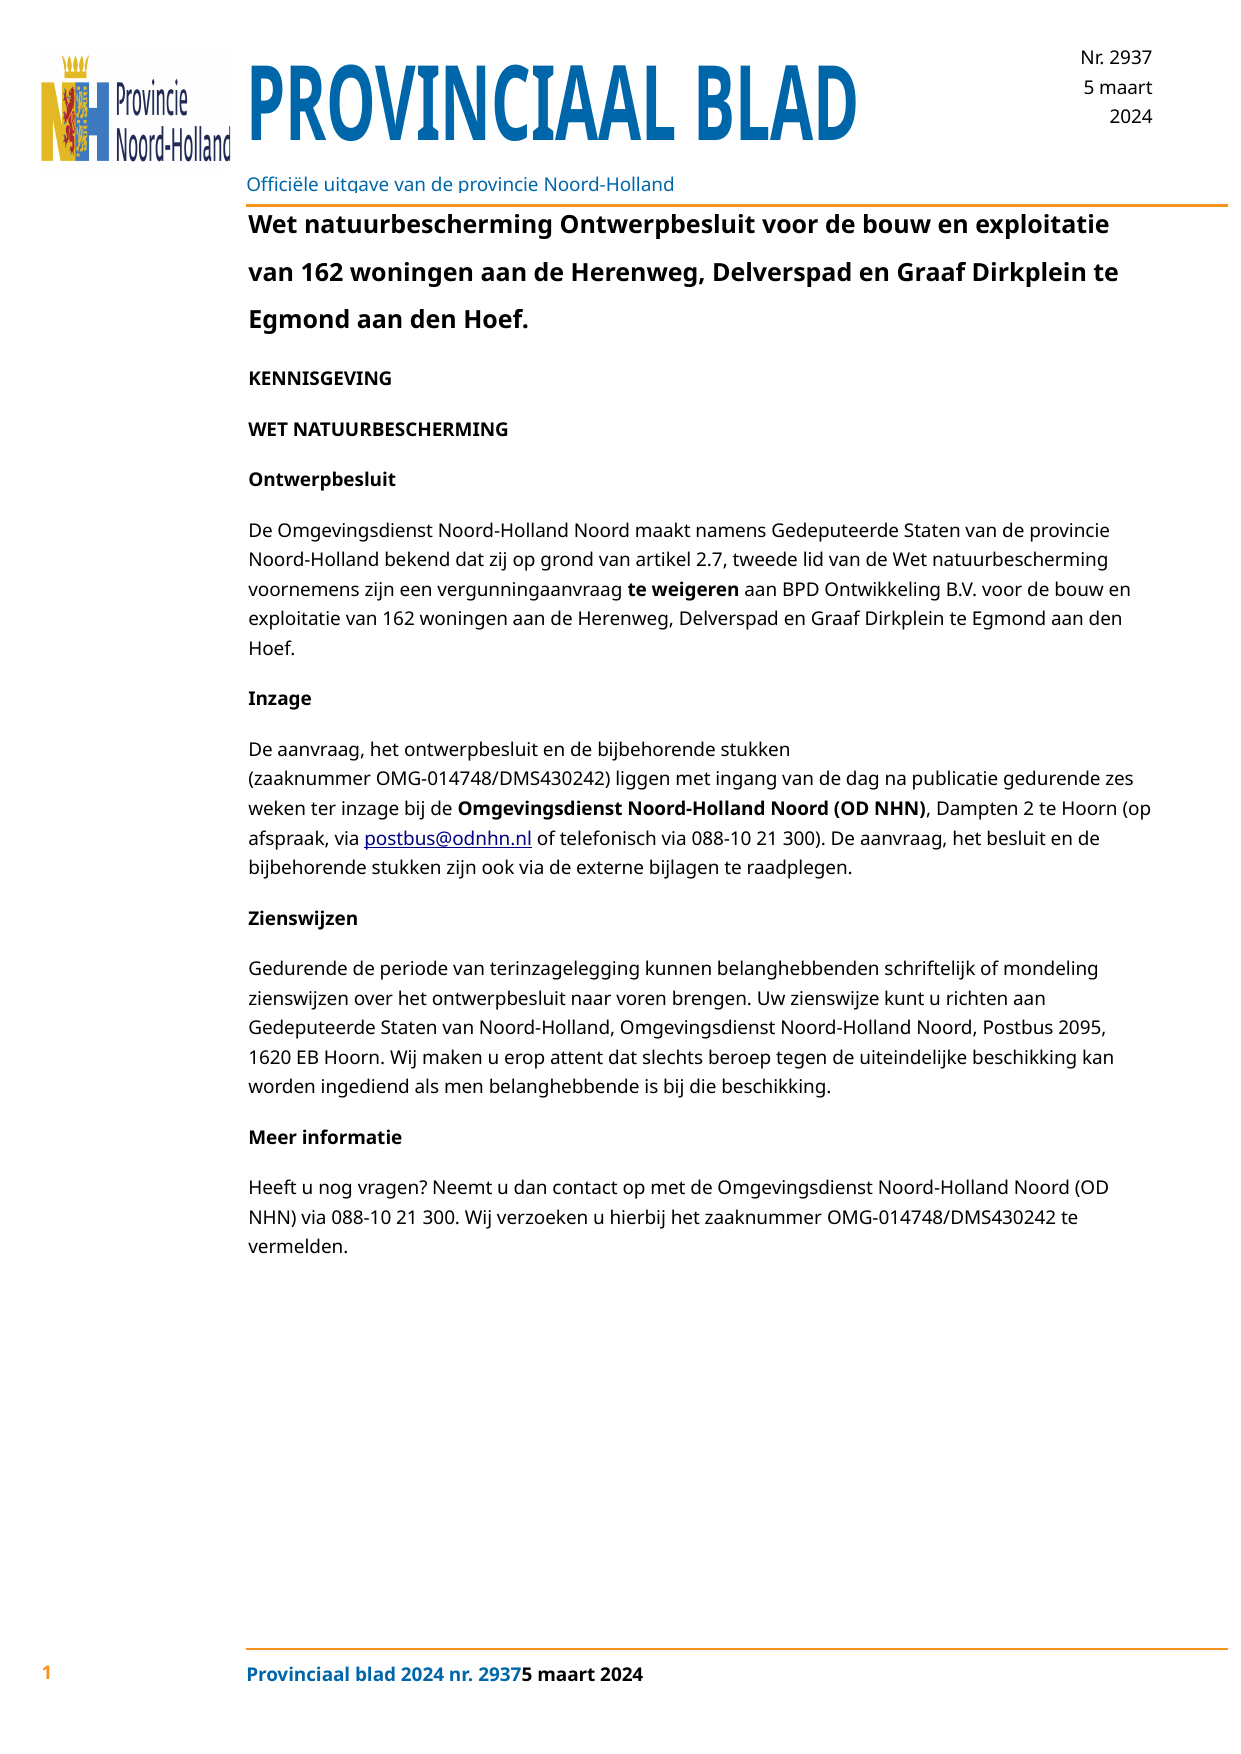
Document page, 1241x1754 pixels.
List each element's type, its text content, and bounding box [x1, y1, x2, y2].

picture [41, 47, 231, 172]
text Meer informatie [248, 1124, 1152, 1149]
text De aanvraag, het ontwerpbesluit en de bijbehorende stukken (zaaknummer OMG-014748/DMS430242) liggen met ingang van de dag na publicatie gedurende zes weken ter inzage bij de Omgevingsdienst Noord-Holland Noord (OD NHN), Dampten 2 te Hoorn (op afspraak, via postbus@odnhn.nl of telefonisch via 088-10 21 300). De aanvraag, het besluit en de bijbehorende stukken zijn ook via de externe bijlagen te raadplegen. [248, 736, 1152, 880]
text Ontwerpbesluit [248, 466, 1152, 492]
text De Omgevingsdienst Noord-Holland Noord maakt namens Gedeputeerde Staten van de provincie Noord-Holland bekend dat zij op grond van artikel 2.7, tweede lid van de Wet natuurbescherming voornemens zijn een vergunningaanvraag te weigeren aan BPD Ontwikkeling B.V. voor de bouw en exploitatie van 162 woningen aan de Herenweg, Delverspad en Graaf Dirkplein te Egmond aan den Hoef. [248, 517, 1152, 661]
text Wet natuurbescherming Ontwerpbesluit voor de bouw en exploitatie van 162 woningen aan de Herenweg, Delverspad en Graaf Dirkplein te Egmond aan den Hoef. [248, 207, 1152, 336]
text Gedurende de periode van terinzagelegging kunnen belanghebbenden schriftelijk of mondeling zienswijzen over het ontwerpbesluit naar voren brengen. Uw zienswijze kunt u richten aan Gedeputeerde Staten van Noord-Holland, Omgevingsdienst Noord-Holland Noord, Postbus 2095, 1620 EB Hoorn. Wij maken u erop attent dat slechts beroep tegen de uiteindelijke beschikking kan worden ingediend als men belanghebbende is bij die beschikking. [248, 955, 1152, 1099]
text KENNISGEVING [248, 366, 1152, 391]
text Inzage [248, 686, 1152, 711]
text Heeft u nog vragen? Neemt u dan contact op met de Omgevingsdienst Noord-Holland Noord (OD NHN) via 088-10 21 300. Wij verzoeken u hierbij het zaaknummer OMG-014748/DMS430242 te vermelden. [248, 1174, 1152, 1259]
text WET NATUURBESCHERMING [248, 416, 1152, 442]
text Zienswijzen [248, 905, 1152, 930]
